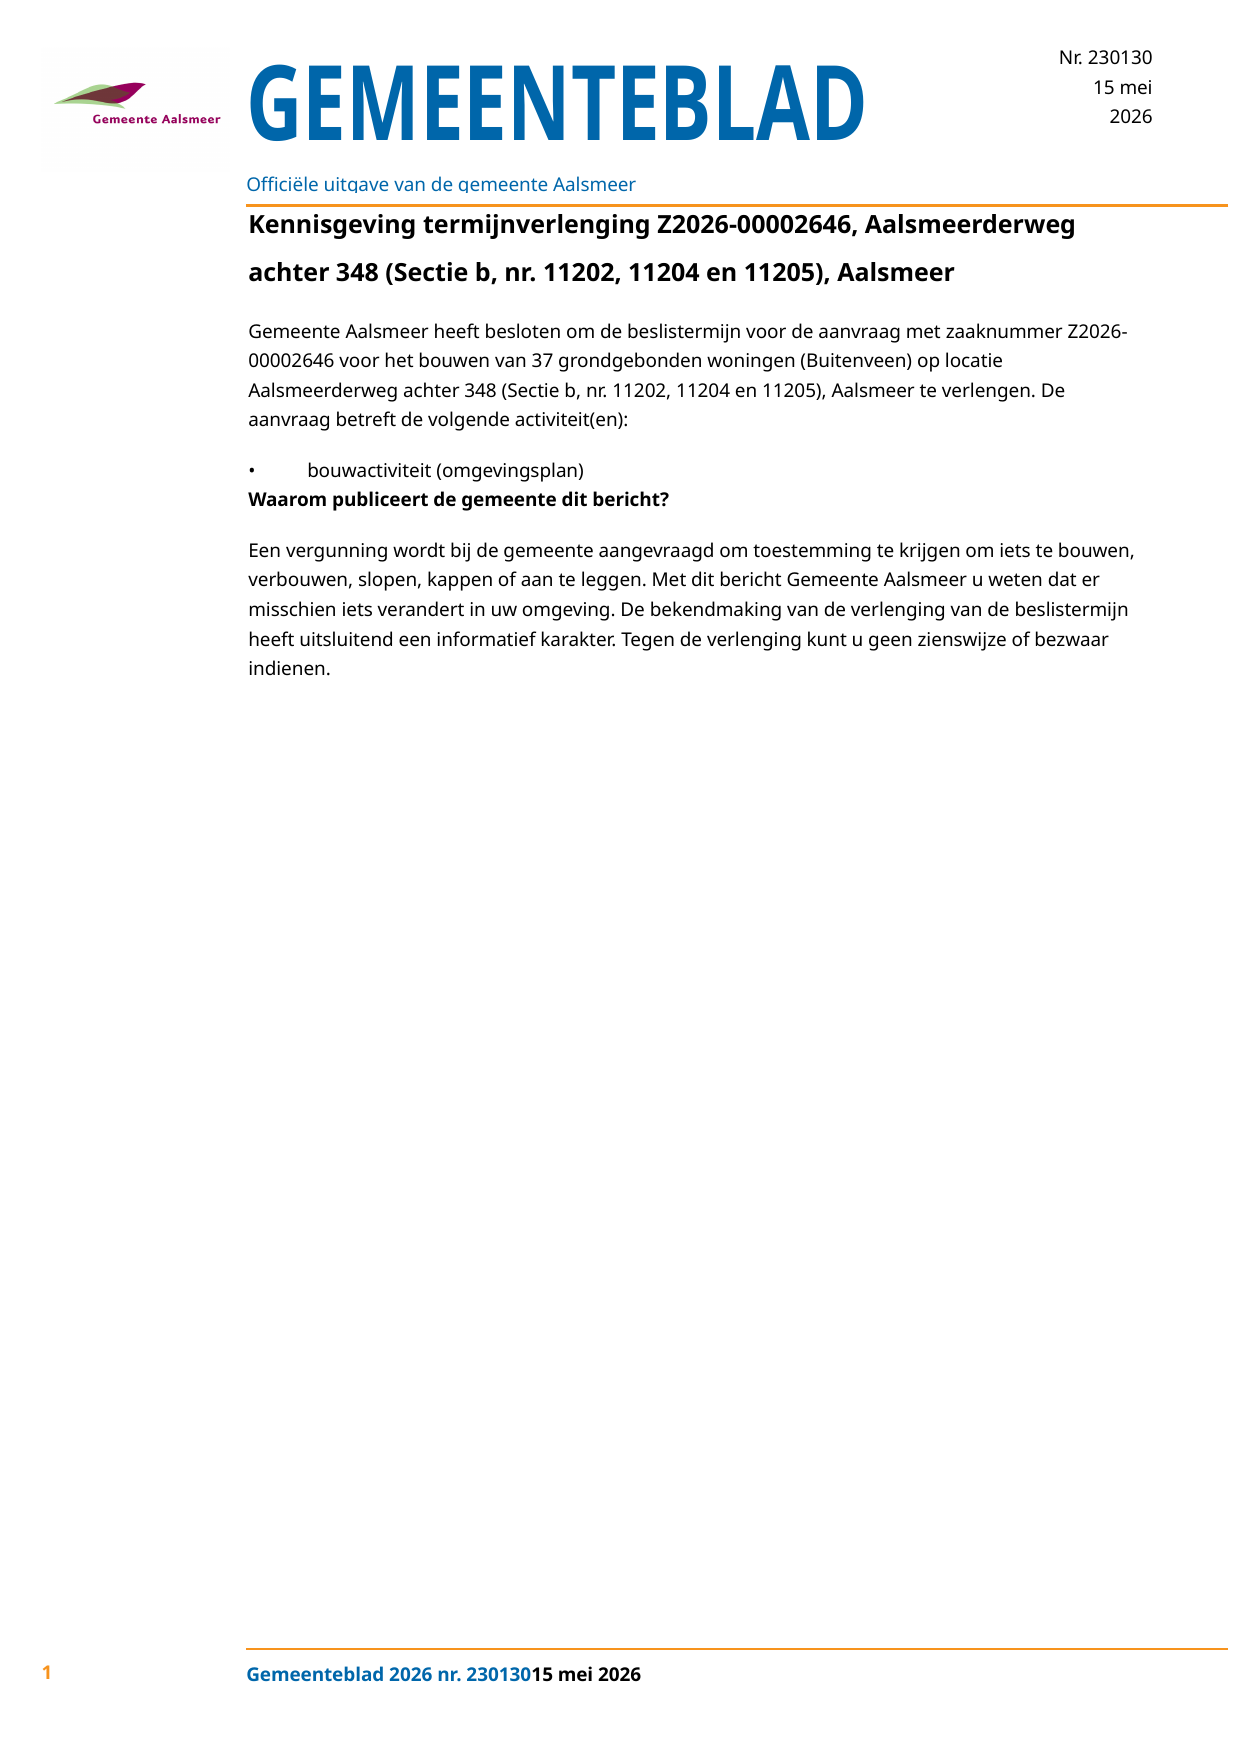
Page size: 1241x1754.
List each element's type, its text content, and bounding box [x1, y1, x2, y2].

text Waarom publiceert de gemeente dit bericht? [248, 487, 1152, 512]
text Kennisgeving termijnverlenging Z2026-00002646, Aalsmeerderweg achter 348 (Sectie b, nr. 11202, 11204 en 11205), Aalsmeer [248, 207, 1152, 288]
text Een vergunning wordt bij de gemeente aangevraagd om toestemming te krijgen om iets te bouwen, verbouwen, slopen, kappen of aan te leggen. Met dit bericht Gemeente Aalsmeer u weten dat er misschien iets verandert in uw omgeving. De bekendmaking van de verlenging van de beslistermijn heeft uitsluitend een informatief karakter. Tegen de verlenging kunt u geen zienswijze of bezwaar indienen. [248, 537, 1152, 681]
picture [41, 47, 231, 172]
list bouwactiviteit (omgevingsplan) [248, 457, 1152, 483]
text Gemeente Aalsmeer heeft besloten om de beslistermijn voor de aanvraag met zaaknummer Z2026-00002646 voor het bouwen van 37 grondgebonden woningen (Buitenveen) op locatie Aalsmeerderweg achter 348 (Sectie b, nr. 11202, 11204 en 11205), Aalsmeer te verlengen. De aanvraag betreft de volgende activiteit(en): [248, 318, 1152, 432]
